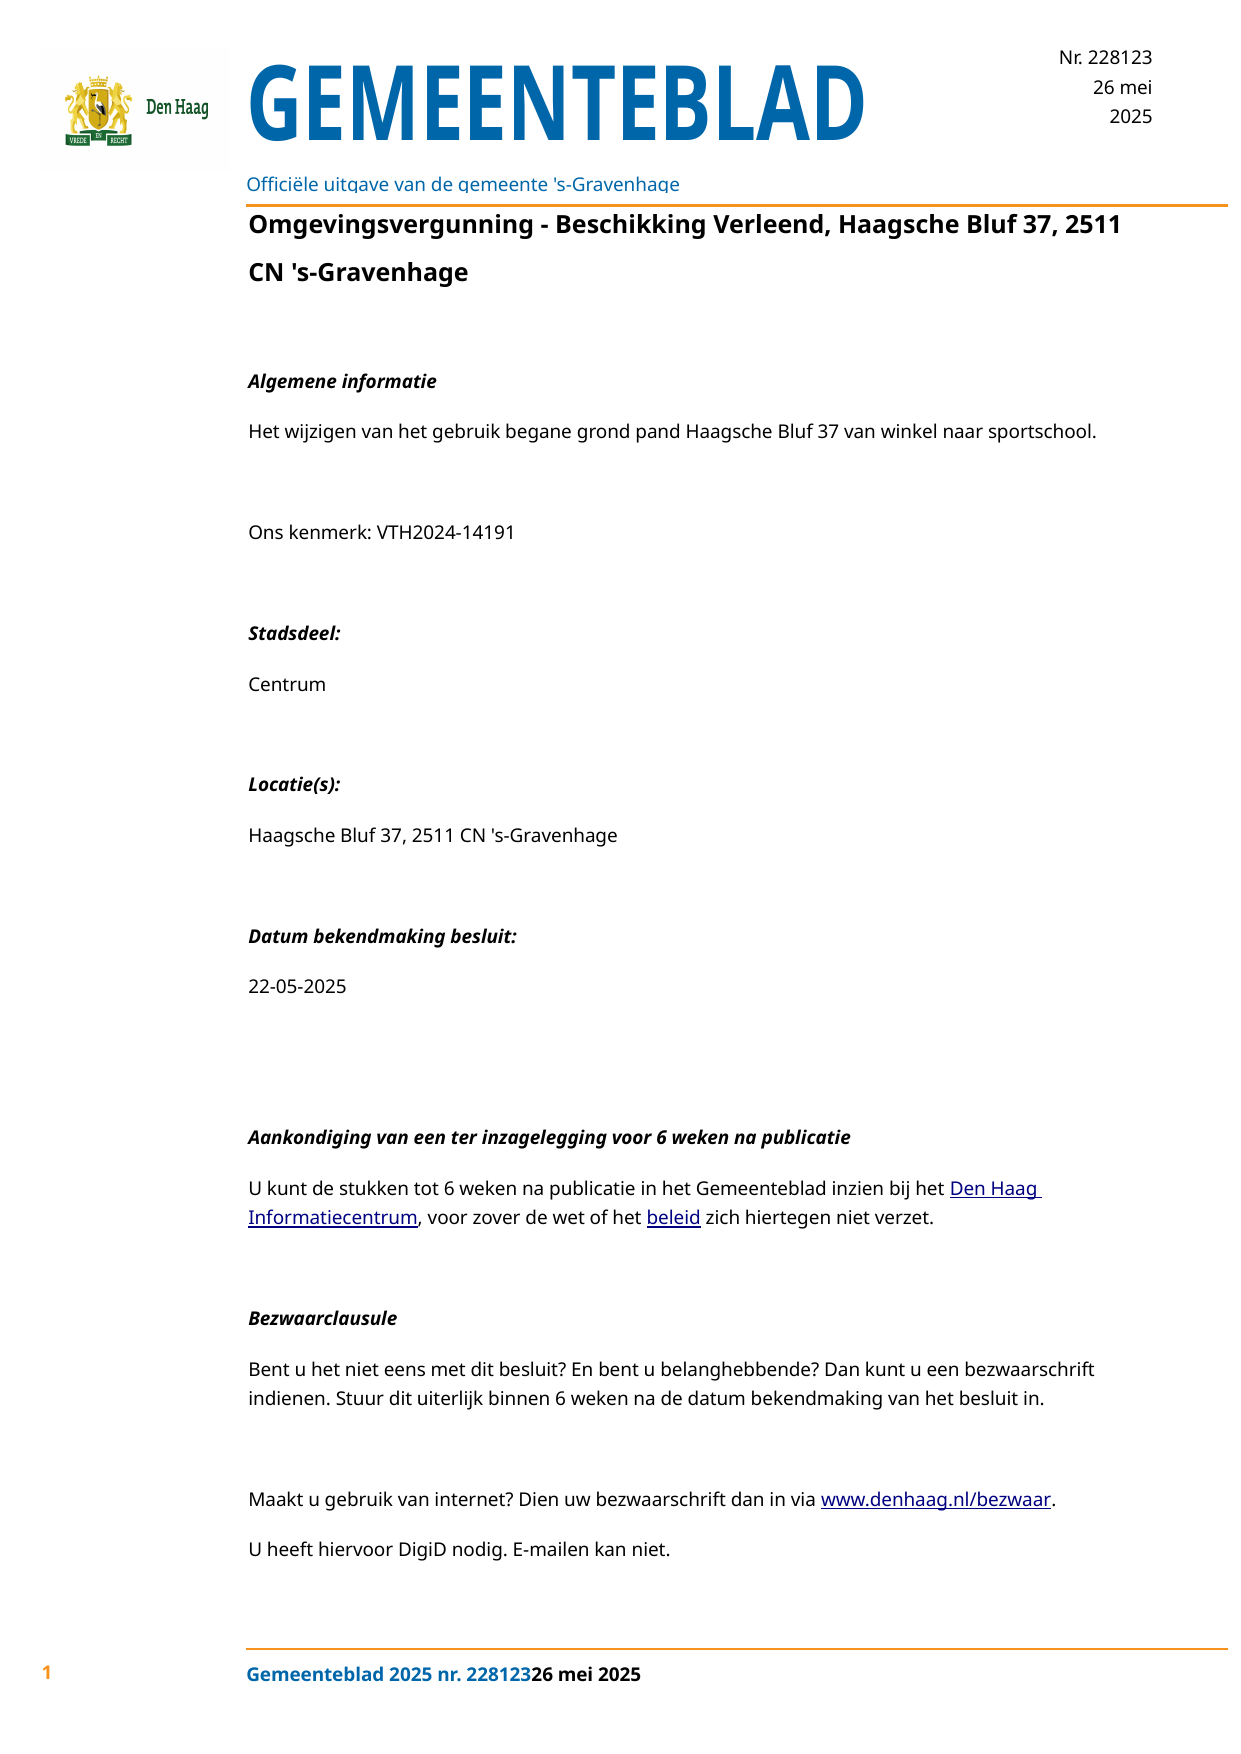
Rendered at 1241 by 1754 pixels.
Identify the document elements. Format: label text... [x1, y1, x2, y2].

text Bent u het niet eens met dit besluit? En bent u belanghebbende? Dan kunt u een bezwaarschrift indienen. Stuur dit uiterlijk binnen 6 weken na de datum bekendmaking van het besluit in. [248, 1356, 1152, 1411]
text Stadsdeel: [248, 620, 1152, 646]
text Maakt u gebruik van internet? Dien uw bezwaarschrift dan in via www.denhaag.nl/bezwaar. [248, 1486, 1152, 1512]
text 22-05-2025 [248, 973, 1152, 999]
text Algemene informatie [248, 368, 1152, 394]
text Aankondiging van een ter inzagelegging voor 6 weken na publicatie [248, 1124, 1152, 1150]
text U heeft hiervoor DigiD nodig. E-mailen kan niet. [248, 1537, 1152, 1562]
text Bezwaarclausule [248, 1305, 1152, 1331]
text Ons kenmerk: VTH2024-14191 [248, 519, 1152, 545]
text Centrum [248, 671, 1152, 697]
text Locatie(s): [248, 772, 1152, 797]
text Datum bekendmaking besluit: [248, 923, 1152, 949]
text U kunt de stukken tot 6 weken na publicatie in het Gemeenteblad inzien bij het Den Haag Informatiecentrum, voor zover de wet of het beleid zich hiertegen niet verzet. [248, 1175, 1152, 1230]
picture [41, 47, 231, 172]
text Haagsche Bluf 37, 2511 CN 's-Gravenhage [248, 822, 1152, 848]
text Omgevingsvergunning - Beschikking Verleend, Haagsche Bluf 37, 2511 CN 's-Gravenhage [248, 207, 1152, 288]
text Het wijzigen van het gebruik begane grond pand Haagsche Bluf 37 van winkel naar sportschool. [248, 419, 1152, 444]
